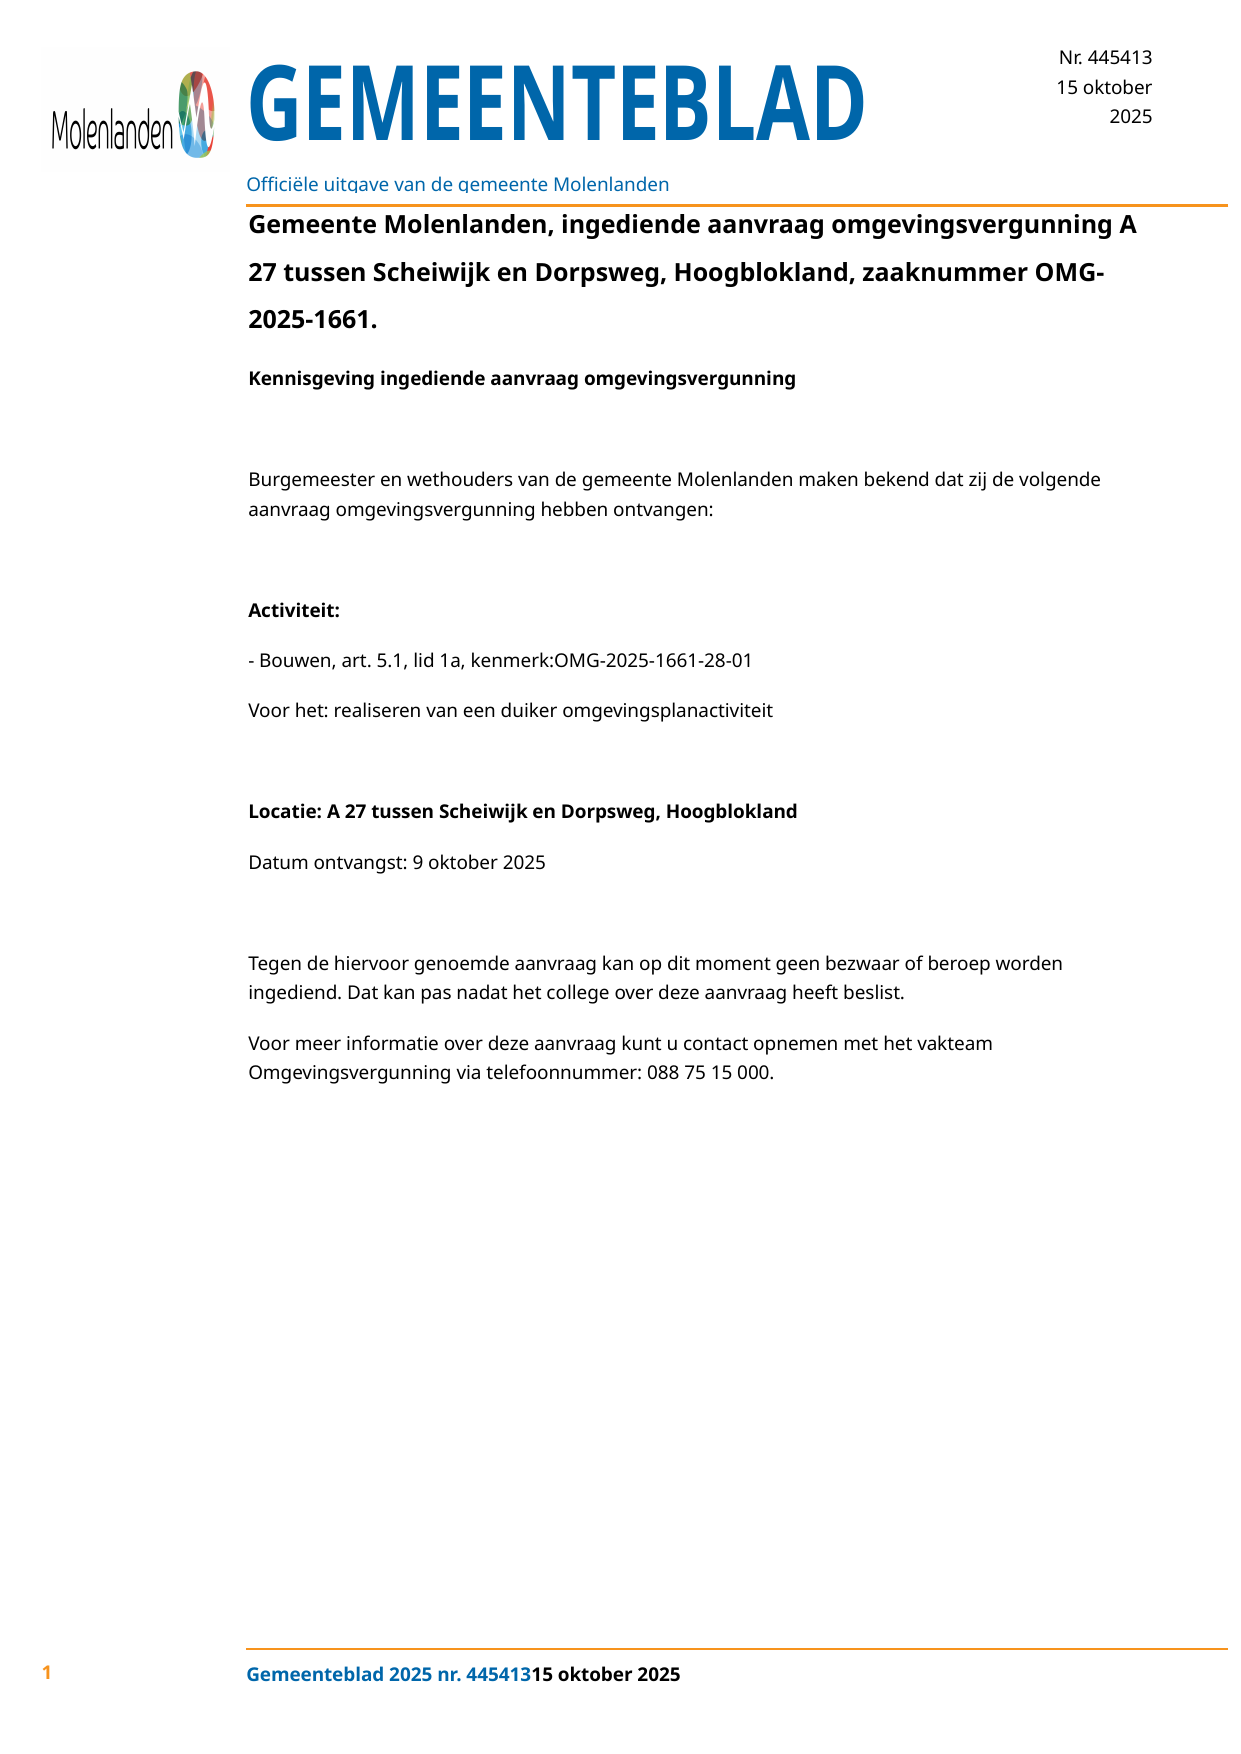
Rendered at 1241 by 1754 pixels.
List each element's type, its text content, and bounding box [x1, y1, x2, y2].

text Activiteit: [248, 597, 1152, 622]
text Locatie: A 27 tussen Scheiwijk en Dorpsweg, Hoogblokland [248, 798, 1152, 824]
text Voor het: realiseren van een duiker omgevingsplanactiviteit [248, 698, 1152, 723]
text - Bouwen, art. 5.1, lid 1a, kenmerk:OMG-2025-1661-28-01 [248, 647, 1152, 673]
text Gemeente Molenlanden, ingediende aanvraag omgevingsvergunning A 27 tussen Scheiwijk en Dorpsweg, Hoogblokland, zaaknummer OMG-2025-1661. [248, 207, 1152, 336]
text Burgemeester en wethouders van de gemeente Molenlanden maken bekend dat zij de volgende aanvraag omgevingsvergunning hebben ontvangen: [248, 466, 1152, 522]
text Datum ontvangst: 9 oktober 2025 [248, 849, 1152, 874]
picture [41, 47, 231, 172]
text Tegen de hiervoor genoemde aanvraag kan op dit moment geen bezwaar of beroep worden ingediend. Dat kan pas nadat het college over deze aanvraag heeft beslist. [248, 950, 1152, 1005]
text Voor meer informatie over deze aanvraag kunt u contact opnemen met het vakteam Omgevingsvergunning via telefoonnummer: 088 75 15 000. [248, 1030, 1152, 1085]
text Kennisgeving ingediende aanvraag omgevingsvergunning [248, 366, 1152, 391]
